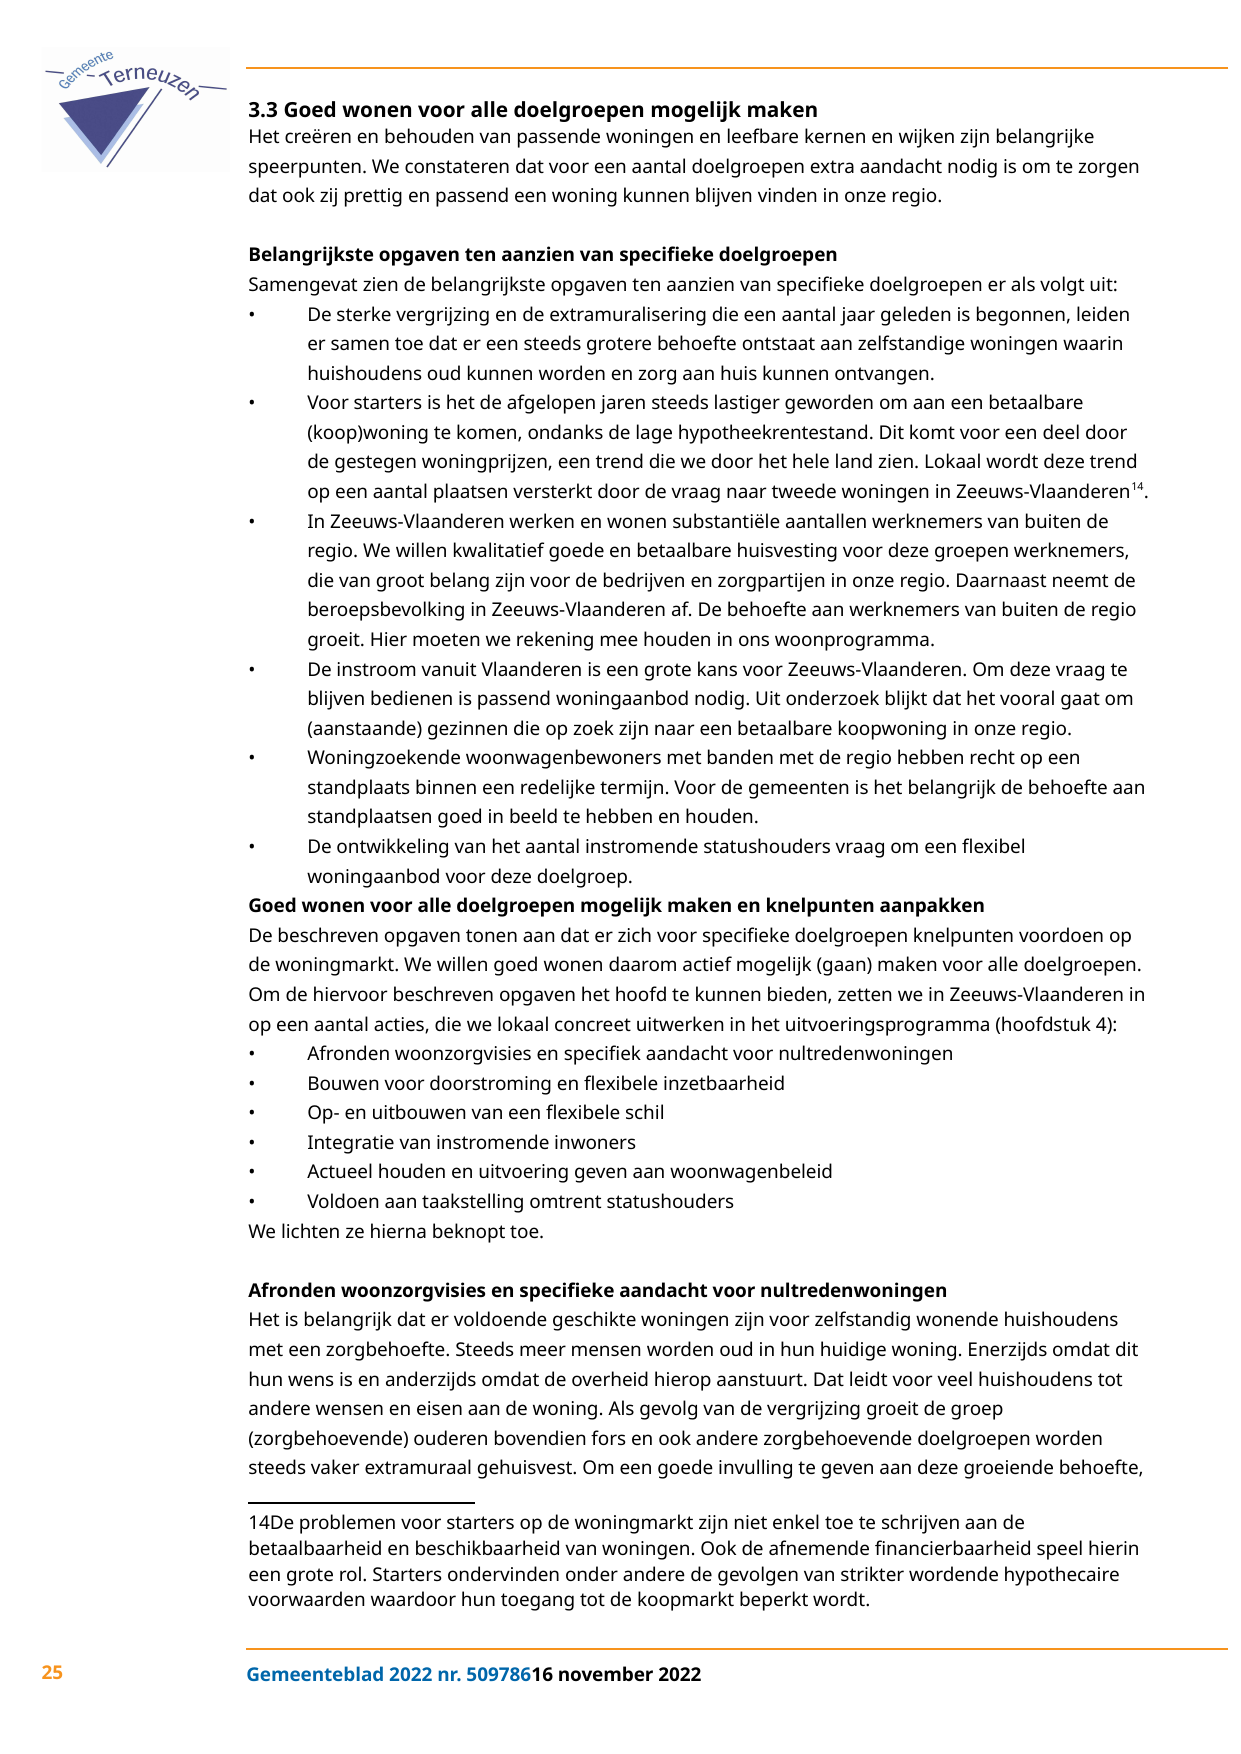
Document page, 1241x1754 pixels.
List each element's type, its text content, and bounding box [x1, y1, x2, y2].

list De sterke vergrijzing en de extramuralisering die een aantal jaar geleden is begonnen, leiden er samen toe dat er een steeds grotere behoefte ontstaat aan zelfstandige woningen waarin huishoudens oud kunnen worden en zorg aan huis kunnen ontvangen. [248, 301, 1152, 386]
text Belangrijkste opgaven ten aanzien van specifieke doelgroepen [248, 242, 1152, 267]
text 3.3 Goed wonen voor alle doelgroepen mogelijk maken [248, 95, 1152, 123]
list Voldoen aan taakstelling omtrent statushouders [248, 1188, 1152, 1214]
list Woningzoekende woonwagenbewoners met banden met de regio hebben recht op een standplaats binnen een redelijke termijn. Voor de gemeenten is het belangrijk de behoefte aan standplaatsen goed in beeld te hebben en houden. [248, 744, 1152, 829]
text Het is belangrijk dat er voldoende geschikte woningen zijn voor zelfstandig wonende huishoudens met een zorgbehoefte. Steeds meer mensen worden oud in hun huidige woning. Enerzijds omdat dit hun wens is en anderzijds omdat de overheid hierop aanstuurt. Dat leidt voor veel huishoudens tot andere wensen en eisen aan de woning. Als gevolg van de vergrijzing groeit de groep (zorgbehoevende) ouderen bovendien fors en ook andere zorgbehoevende doelgroepen worden steeds vaker extramuraal gehuisvest. Om een goede invulling te geven aan deze groeiende behoefte, [248, 1307, 1152, 1480]
list De problemen voor starters op de woningmarkt zijn niet enkel toe te schrijven aan de betaalbaarheid en beschikbaarheid van woningen. Ook de afnemende financierbaarheid speel hierin een grote rol. Starters ondervinden onder andere de gevolgen van strikter wordende hypothecaire voorwaarden waardoor hun toegang tot de koopmarkt beperkt wordt. [248, 1509, 1152, 1612]
list De instroom vanuit Vlaanderen is een grote kans voor Zeeuws-Vlaanderen. Om deze vraag te blijven bedienen is passend woningaanbod nodig. Uit onderzoek blijkt dat het vooral gaat om (aanstaande) gezinnen die op zoek zijn naar een betaalbare koopwoning in onze regio. [248, 656, 1152, 741]
list In Zeeuws-Vlaanderen werken en wonen substantiële aantallen werknemers van buiten de regio. We willen kwalitatief goede en betaalbare huisvesting voor deze groepen werknemers, die van groot belang zijn voor de bedrijven en zorgpartijen in onze regio. Daarnaast neemt de beroepsbevolking in Zeeuws-Vlaanderen af. De behoefte aan werknemers van buiten de regio groeit. Hier moeten we rekening mee houden in ons woonprogramma. [248, 508, 1152, 652]
text De beschreven opgaven tonen aan dat er zich voor specifieke doelgroepen knelpunten voordoen op de woningmarkt. We willen goed wonen daarom actief mogelijk (gaan) maken voor alle doelgroepen. [248, 922, 1152, 977]
list Actueel houden en uitvoering geven aan woonwagenbeleid [248, 1159, 1152, 1184]
text Samengevat zien de belangrijkste opgaven ten aanzien van specifieke doelgroepen er als volgt uit: [248, 271, 1152, 297]
text Afronden woonzorgvisies en specifieke aandacht voor nultredenwoningen [248, 1277, 1152, 1303]
list Bouwen voor doorstroming en flexibele inzetbaarheid [248, 1070, 1152, 1096]
text We lichten ze hierna beknopt toe. [248, 1218, 1152, 1243]
list Op- en uitbouwen van een flexibele schil [248, 1099, 1152, 1125]
text Het creëren en behouden van passende woningen en leefbare kernen en wijken zijn belangrijke speerpunten. We constateren dat voor een aantal doelgroepen extra aandacht nodig is om te zorgen dat ook zij prettig en passend een woning kunnen blijven vinden in onze regio. [248, 123, 1152, 208]
picture [41, 47, 231, 172]
list De ontwikkeling van het aantal instromende statushouders vraag om een flexibel woningaanbod voor deze doelgroep. [248, 833, 1152, 888]
text Goed wonen voor alle doelgroepen mogelijk maken en knelpunten aanpakken [248, 892, 1152, 918]
list Integratie van instromende inwoners [248, 1129, 1152, 1155]
list Voor starters is het de afgelopen jaren steeds lastiger geworden om aan een betaalbare (koop)woning te komen, ondanks de lage hypotheekrentestand. Dit komt voor een deel door de gestegen woningprijzen, een trend die we door het hele land zien. Lokaal wordt deze trend op een aantal plaatsen versterkt door de vraag naar tweede woningen in Zeeuws-Vlaanderen. [248, 389, 1152, 504]
list Afronden woonzorgvisies en specifiek aandacht voor nultredenwoningen [248, 1040, 1152, 1066]
text Om de hiervoor beschreven opgaven het hoofd te kunnen bieden, zetten we in Zeeuws-Vlaanderen in op een aantal acties, die we lokaal concreet uitwerken in het uitvoeringsprogramma (hoofdstuk 4): [248, 981, 1152, 1036]
